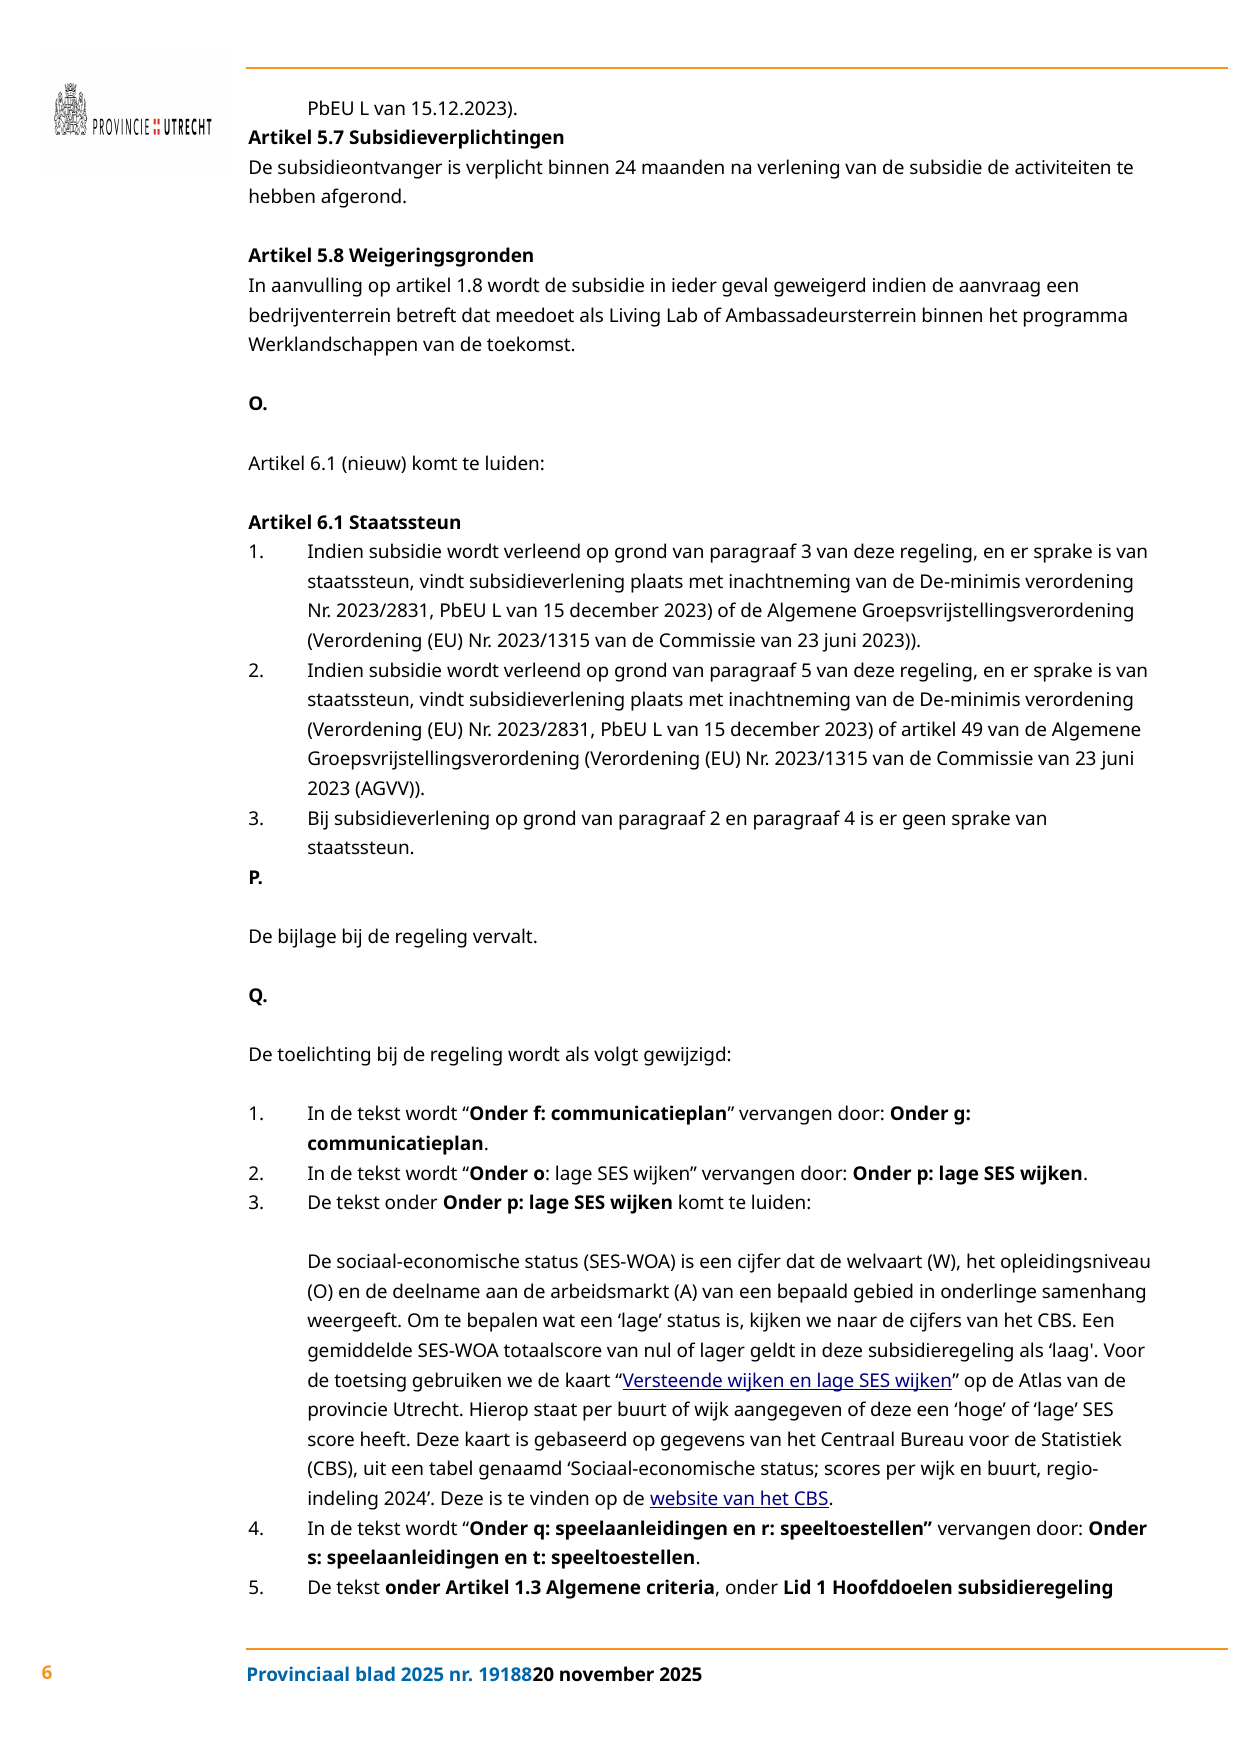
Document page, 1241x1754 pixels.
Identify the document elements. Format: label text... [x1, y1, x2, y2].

list De tekst onder Onder p: lage SES wijken komt te luiden: [248, 1189, 1152, 1215]
text In aanvulling op artikel 1.8 wordt de subsidie in ieder geval geweigerd indien de aanvraag een bedrijventerrein betreft dat meedoet als Living Lab of Ambassadeursterrein binnen het programma Werklandschappen van de toekomst. [248, 272, 1152, 357]
text Artikel 6.1 Staatssteun [248, 509, 1152, 535]
text Artikel 6.1 (nieuw) komt te luiden: [248, 450, 1152, 476]
list De sociaal-economische status (SES-WOA) is een cijfer dat de welvaart (W), het opleidingsniveau (O) en de deelname aan de arbeidsmarkt (A) van een bepaald gebied in onderlinge samenhang weergeeft. Om te bepalen wat een ‘lage’ status is, kijken we naar de cijfers van het CBS. Een gemiddelde SES-WOA totaalscore van nul of lager geldt in deze subsidieregeling als ‘laag'. Voor de toetsing gebruiken we de kaart “Versteende wijken en lage SES wijken” op de Atlas van de provincie Utrecht. Hierop staat per buurt of wijk aangegeven of deze een ‘hoge’ of ‘lage’ SES score heeft. Deze kaart is gebaseerd op gegevens van het Centraal Bureau voor de Statistiek (CBS), uit een tabel genaamd ‘Sociaal-economische status; scores per wijk en buurt, regio-indeling 2024’. Deze is te vinden op de website van het CBS. [248, 1248, 1152, 1511]
text De bijlage bij de regeling vervalt. [248, 923, 1152, 949]
list PbEU L van 15.12.2023). [248, 95, 1152, 121]
text O. [248, 391, 1152, 416]
list Indien subsidie wordt verleend op grond van paragraaf 5 van deze regeling, en er sprake is van staatssteun, vindt subsidieverlening plaats met inachtneming van de De-minimis verordening (Verordening (EU) Nr. 2023/2831, PbEU L van 15 december 2023) of artikel 49 van de Algemene Groepsvrijstellingsverordening (Verordening (EU) Nr. 2023/1315 van de Commissie van 23 juni 2023 (AGVV)). [248, 657, 1152, 801]
list In de tekst wordt “Onder o: lage SES wijken” vervangen door: Onder p: lage SES wijken. [248, 1160, 1152, 1186]
list Bij subsidieverlening op grond van paragraaf 2 en paragraaf 4 is er geen sprake van staatssteun. [248, 805, 1152, 860]
text Artikel 5.7 Subsidieverplichtingen [248, 124, 1152, 150]
list De tekst onder Artikel 1.3 Algemene criteria, onder Lid 1 Hoofddoelen subsidieregeling [248, 1574, 1152, 1600]
picture [41, 47, 231, 172]
list In de tekst wordt “Onder q: speelaanleidingen en r: speeltoestellen” vervangen door: Onder s: speelaanleidingen en t: speeltoestellen. [248, 1515, 1152, 1570]
list In de tekst wordt “Onder f: communicatieplan” vervangen door: Onder g: communicatieplan. [248, 1101, 1152, 1156]
text De subsidieontvanger is verplicht binnen 24 maanden na verlening van de subsidie de activiteiten te hebben afgerond. [248, 154, 1152, 209]
text P. [248, 864, 1152, 890]
text Q. [248, 982, 1152, 1008]
text De toelichting bij de regeling wordt als volgt gewijzigd: [248, 1041, 1152, 1067]
list Indien subsidie wordt verleend op grond van paragraaf 3 van deze regeling, en er sprake is van staatssteun, vindt subsidieverlening plaats met inachtneming van de De-minimis verordening Nr. 2023/2831, PbEU L van 15 december 2023) of de Algemene Groepsvrijstellingsverordening (Verordening (EU) Nr. 2023/1315 van de Commissie van 23 juni 2023)). [248, 538, 1152, 653]
text Artikel 5.8 Weigeringsgronden [248, 243, 1152, 268]
